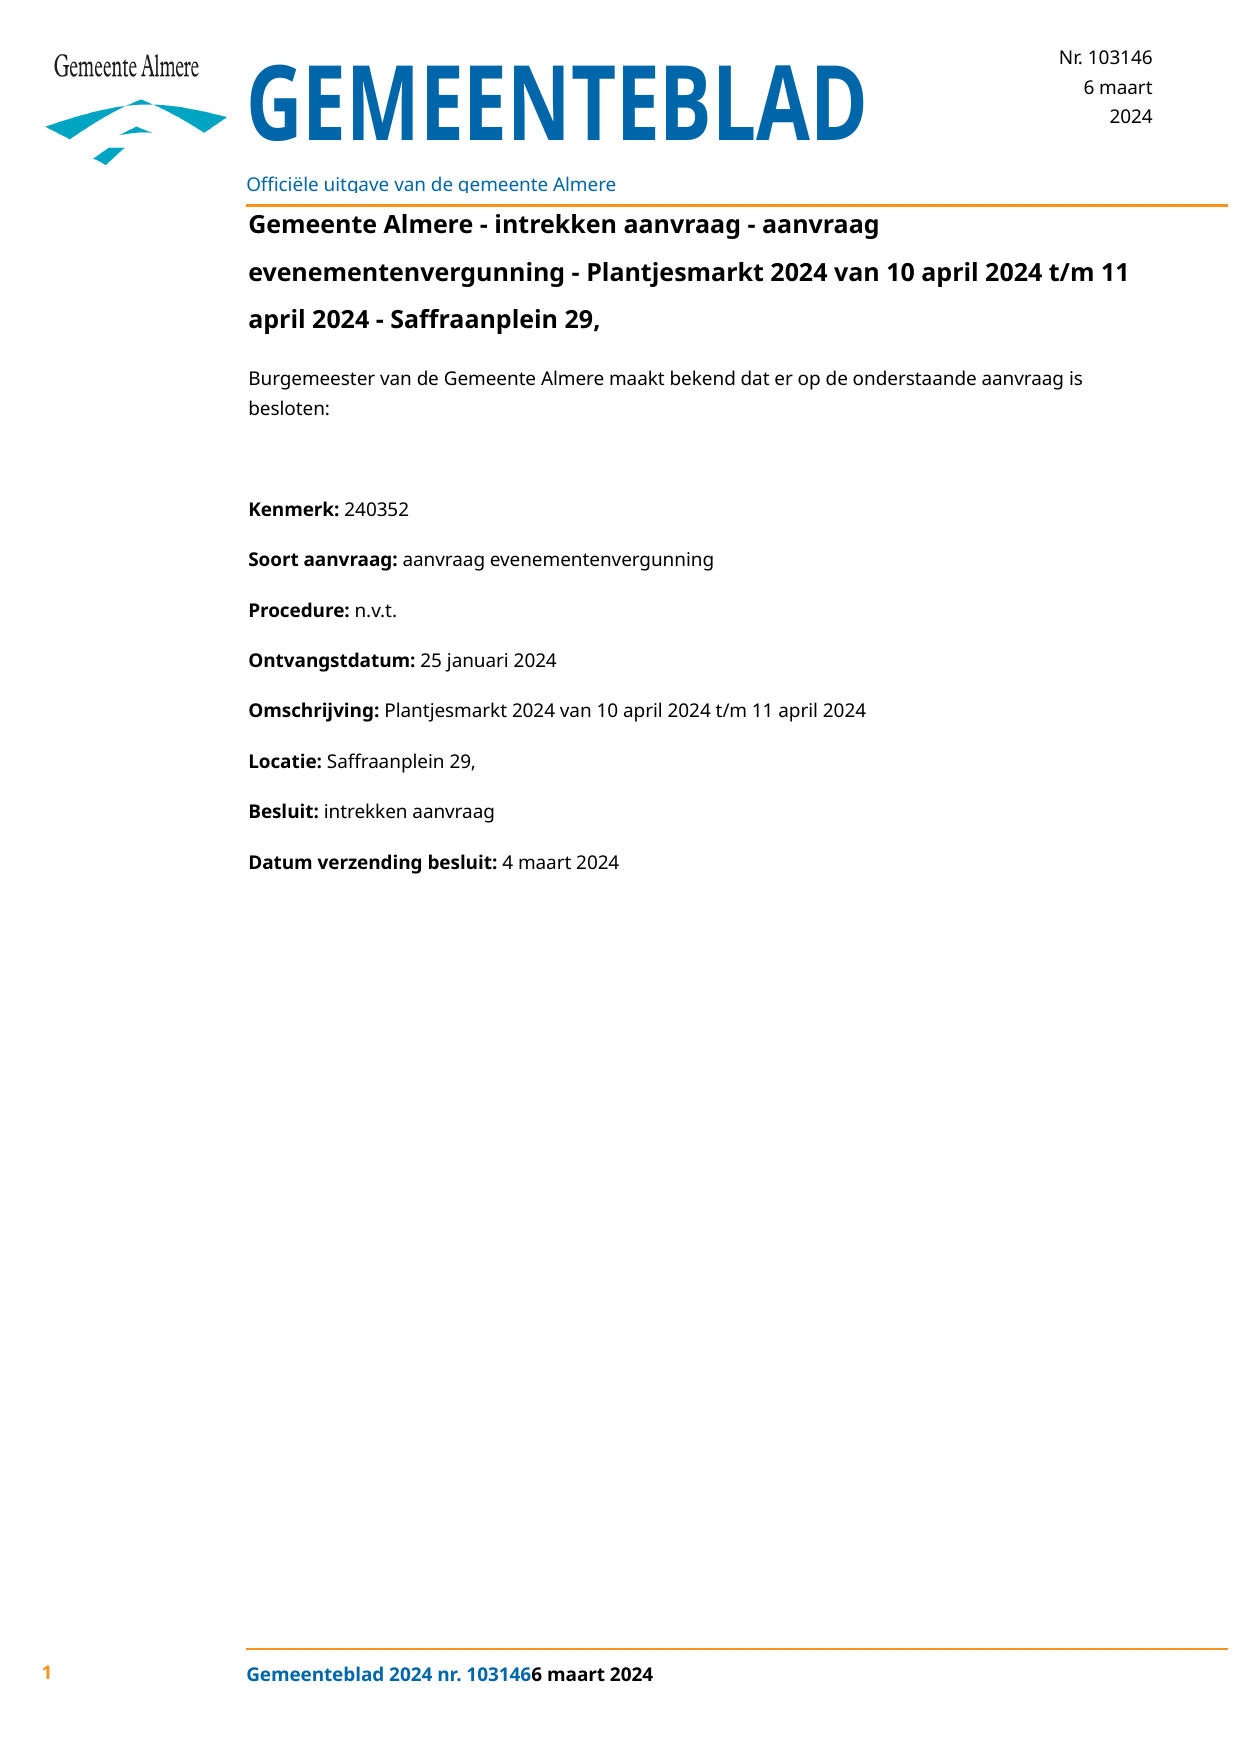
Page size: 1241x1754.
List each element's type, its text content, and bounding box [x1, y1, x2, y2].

picture [41, 47, 231, 172]
text Besluit: intrekken aanvraag [248, 798, 1152, 824]
text Datum verzending besluit: 4 maart 2024 [248, 849, 1152, 874]
text Kenmerk: 240352 [248, 496, 1152, 522]
text Burgemeester van de Gemeente Almere maakt bekend dat er op de onderstaande aanvraag is besloten: [248, 366, 1152, 421]
text Soort aanvraag: aanvraag evenementenvergunning [248, 546, 1152, 572]
text Procedure: n.v.t. [248, 597, 1152, 622]
text Locatie: Saffraanplein 29, [248, 748, 1152, 774]
text Gemeente Almere - intrekken aanvraag - aanvraag evenementenvergunning - Plantjesmarkt 2024 van 10 april 2024 t/m 11 april 2024 - Saffraanplein 29, [248, 207, 1152, 336]
text Omschrijving: Plantjesmarkt 2024 van 10 april 2024 t/m 11 april 2024 [248, 698, 1152, 723]
text Ontvangstdatum: 25 januari 2024 [248, 647, 1152, 673]
